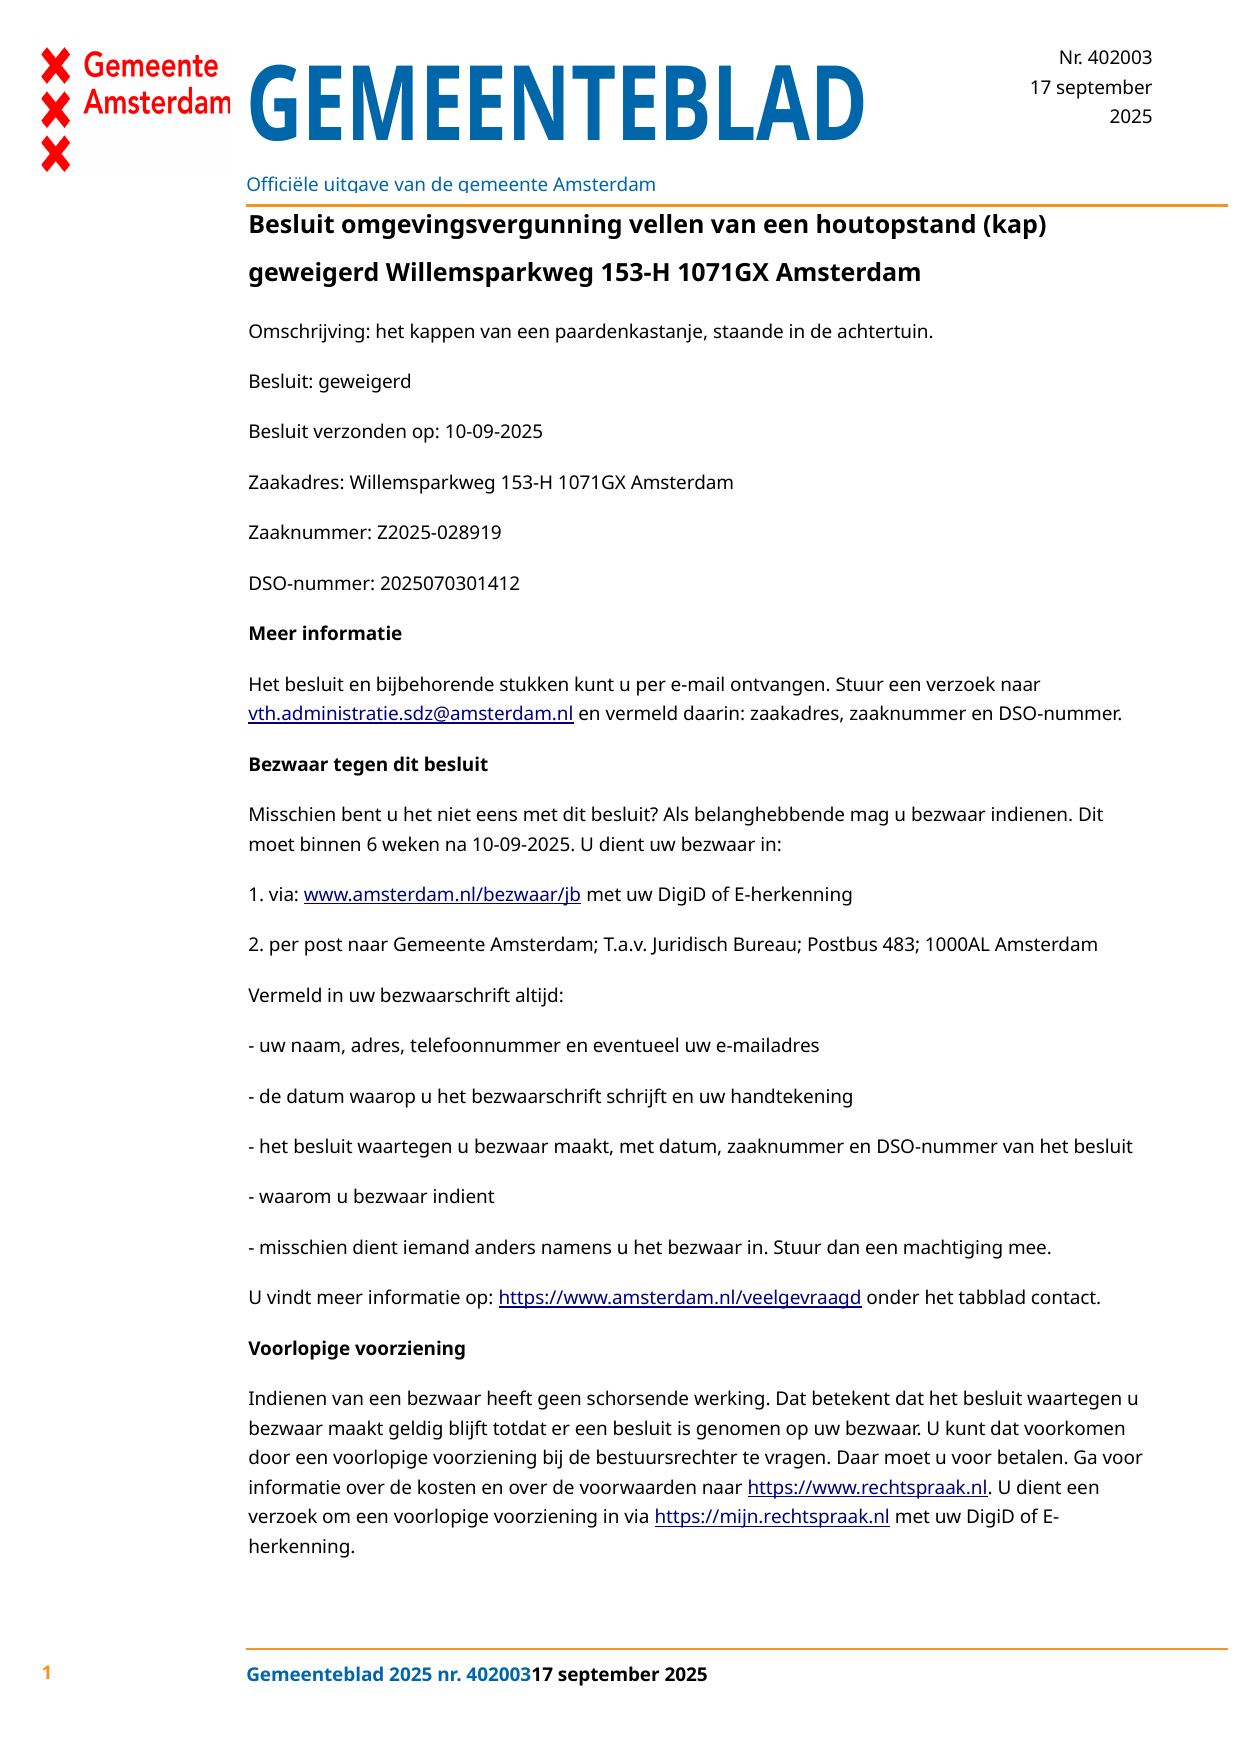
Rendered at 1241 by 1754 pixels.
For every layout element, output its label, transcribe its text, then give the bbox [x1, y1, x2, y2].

text Zaakadres: Willemsparkweg 153-H 1071GX Amsterdam [248, 469, 1152, 495]
text 2. per post naar Gemeente Amsterdam; T.a.v. Juridisch Bureau; Postbus 483; 1000AL Amsterdam [248, 932, 1152, 957]
text Bezwaar tegen dit besluit [248, 751, 1152, 777]
text Misschien bent u het niet eens met dit besluit? Als belanghebbende mag u bezwaar indienen. Dit moet binnen 6 weken na 10-09-2025. U dient uw bezwaar in: [248, 801, 1152, 857]
text Besluit: geweigerd [248, 368, 1152, 394]
text - uw naam, adres, telefoonnummer en eventueel uw e-mailadres [248, 1032, 1152, 1058]
text Zaaknummer: Z2025-028919 [248, 519, 1152, 545]
text Voorlopige voorziening [248, 1335, 1152, 1361]
text U vindt meer informatie op: https://www.amsterdam.nl/veelgevraagd onder het tabblad contact. [248, 1284, 1152, 1310]
text - waarom u bezwaar indient [248, 1184, 1152, 1209]
text Meer informatie [248, 620, 1152, 646]
text 1. via: www.amsterdam.nl/bezwaar/jb met uw DigiD of E-herkenning [248, 881, 1152, 907]
text Het besluit en bijbehorende stukken kunt u per e-mail ontvangen. Stuur een verzoek naar vth.administratie.sdz@amsterdam.nl en vermeld daarin: zaakadres, zaaknummer en DSO-nummer. [248, 671, 1152, 726]
text Besluit verzonden op: 10-09-2025 [248, 419, 1152, 444]
text Vermeld in uw bezwaarschrift altijd: [248, 982, 1152, 1008]
text - de datum waarop u het bezwaarschrift schrijft en uw handtekening [248, 1083, 1152, 1109]
text DSO-nummer: 2025070301412 [248, 570, 1152, 596]
text Omschrijving: het kappen van een paardenkastanje, staande in de achtertuin. [248, 318, 1152, 344]
text Besluit omgevingsvergunning vellen van een houtopstand (kap) geweigerd Willemsparkweg 153-H 1071GX Amsterdam [248, 207, 1152, 288]
picture [41, 47, 231, 172]
text - het besluit waartegen u bezwaar maakt, met datum, zaaknummer en DSO-nummer van het besluit [248, 1133, 1152, 1159]
text Indienen van een bezwaar heeft geen schorsende werking. Dat betekent dat het besluit waartegen u bezwaar maakt geldig blijft totdat er een besluit is genomen op uw bezwaar. U kunt dat voorkomen door een voorlopige voorziening bij de bestuursrechter te vragen. Daar moet u voor betalen. Ga voor informatie over de kosten en over de voorwaarden naar https://www.rechtspraak.nl. U dient een verzoek om een voorlopige voorziening in via https://mijn.rechtspraak.nl met uw DigiD of E-herkenning. [248, 1385, 1152, 1559]
text - misschien dient iemand anders namens u het bezwaar in. Stuur dan een machtiging mee. [248, 1234, 1152, 1260]
